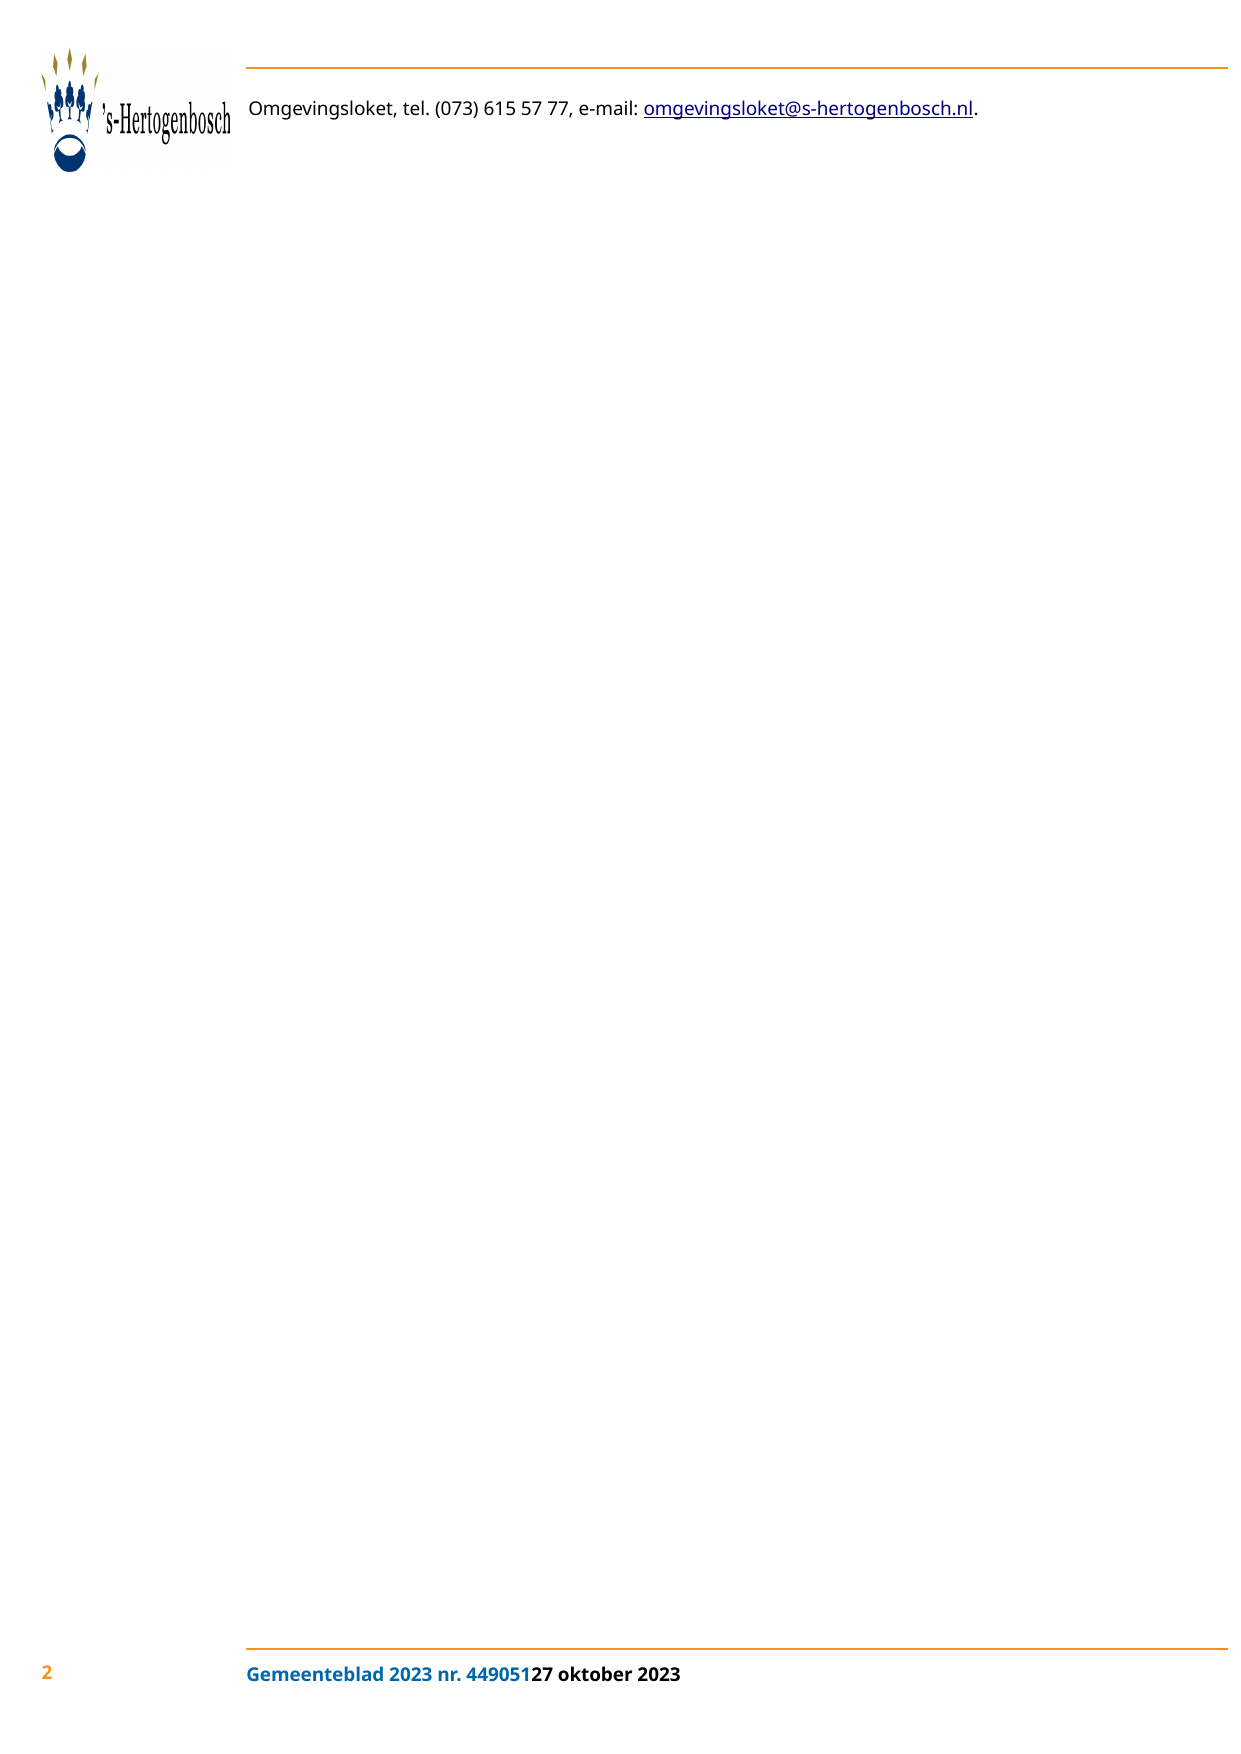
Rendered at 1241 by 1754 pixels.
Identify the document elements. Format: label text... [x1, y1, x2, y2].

text Omgevingsloket, tel. (073) 615 57 77, e-mail: omgevingsloket@s-hertogenbosch.nl. [248, 95, 1152, 121]
picture [41, 47, 231, 172]
